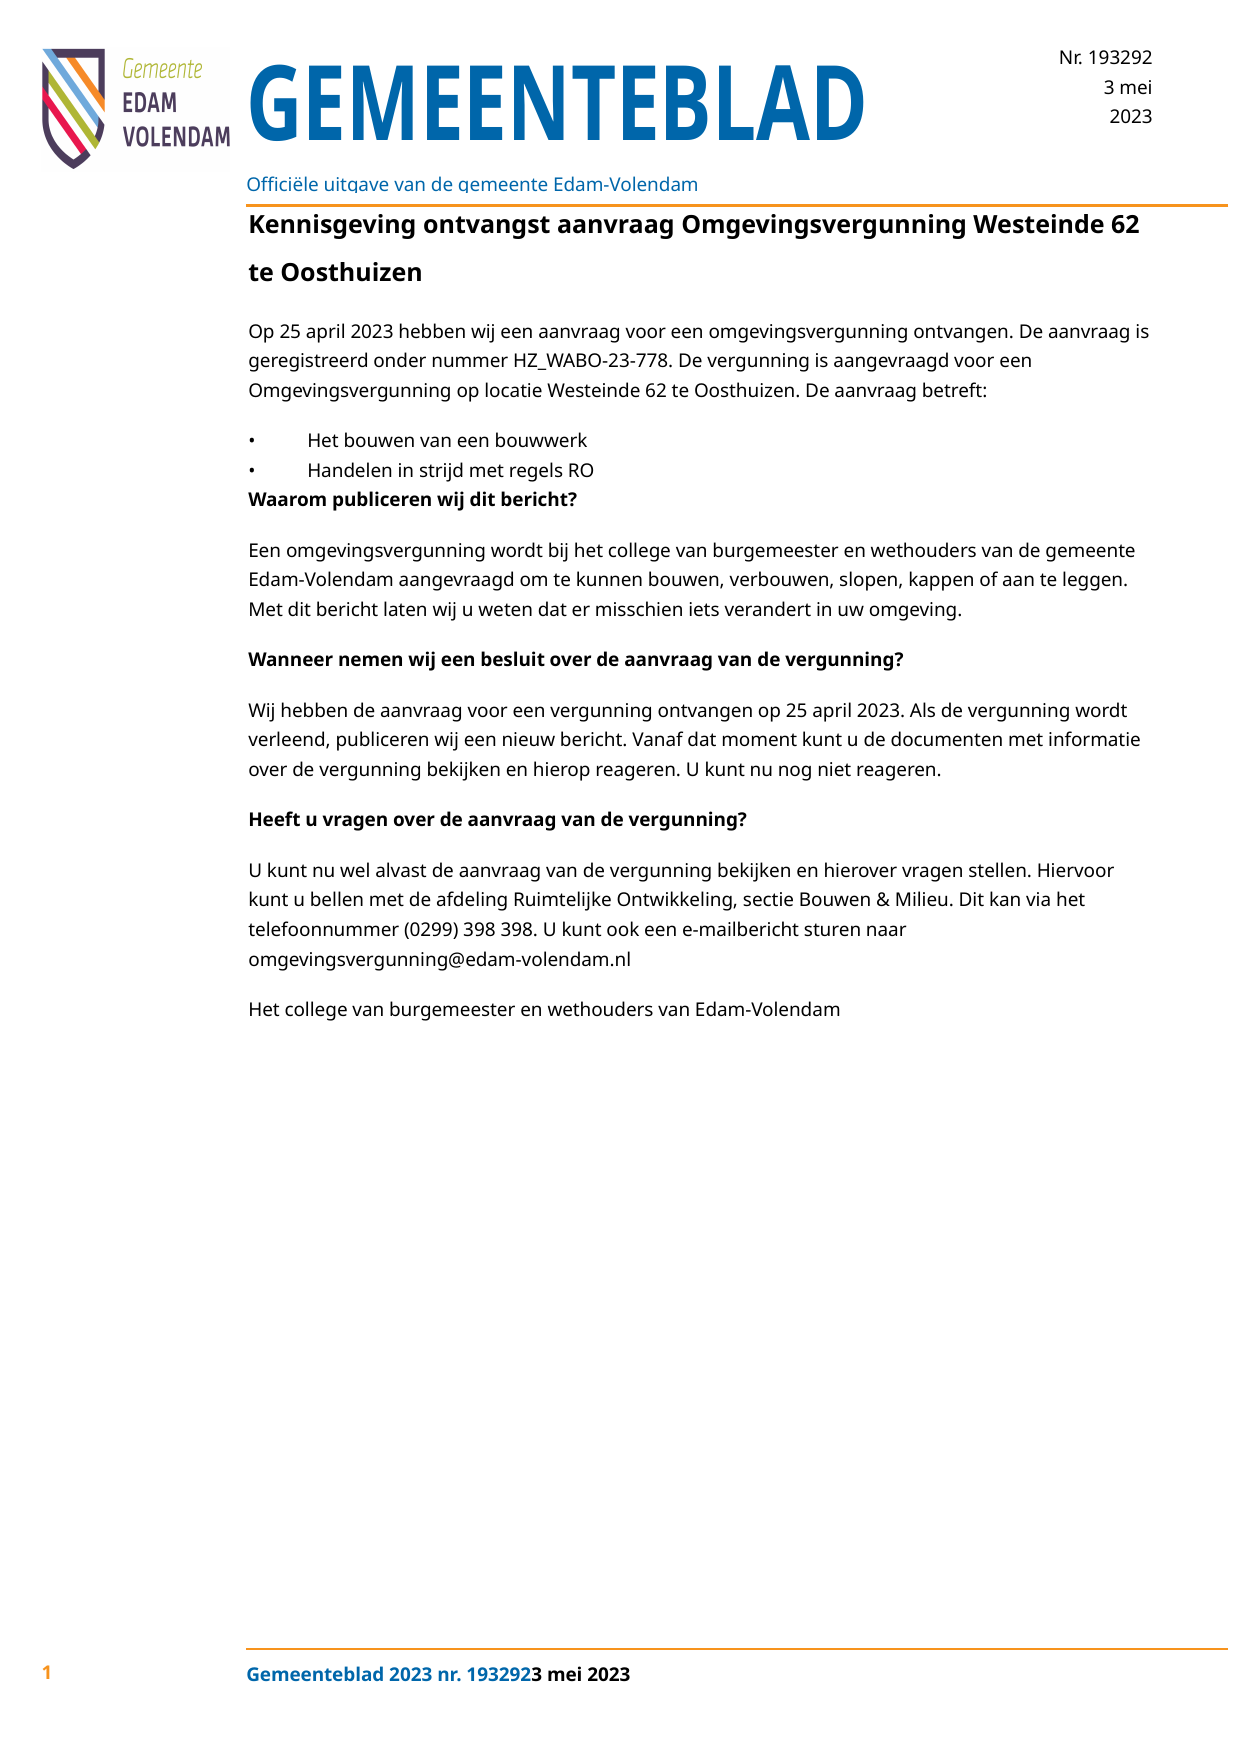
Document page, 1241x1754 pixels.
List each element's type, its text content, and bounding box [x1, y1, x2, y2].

text Het college van burgemeester en wethouders van Edam-Volendam [248, 996, 1152, 1022]
text Een omgevingsvergunning wordt bij het college van burgemeester en wethouders van de gemeente Edam-Volendam aangevraagd om te kunnen bouwen, verbouwen, slopen, kappen of aan te leggen. Met dit bericht laten wij u weten dat er misschien iets verandert in uw omgeving. [248, 537, 1152, 622]
list Handelen in strijd met regels RO [248, 457, 1152, 483]
text Kennisgeving ontvangst aanvraag Omgevingsvergunning Westeinde 62 te Oosthuizen [248, 207, 1152, 288]
text Wanneer nemen wij een besluit over de aanvraag van de vergunning? [248, 647, 1152, 672]
text Waarom publiceren wij dit bericht? [248, 487, 1152, 512]
text Op 25 april 2023 hebben wij een aanvraag voor een omgevingsvergunning ontvangen. De aanvraag is geregistreerd onder nummer HZ_WABO-23-778. De vergunning is aangevraagd voor een Omgevingsvergunning op locatie Westeinde 62 te Oosthuizen. De aanvraag betreft: [248, 318, 1152, 403]
text Wij hebben de aanvraag voor een vergunning ontvangen op 25 april 2023. Als de vergunning wordt verleend, publiceren wij een nieuw bericht. Vanaf dat moment kunt u de documenten met informatie over de vergunning bekijken en hierop reageren. U kunt nu nog niet reageren. [248, 697, 1152, 782]
picture [41, 47, 231, 172]
text U kunt nu wel alvast de aanvraag van de vergunning bekijken en hierover vragen stellen. Hiervoor kunt u bellen met de afdeling Ruimtelijke Ontwikkeling, sectie Bouwen & Milieu. Dit kan via het telefoonnummer (0299) 398 398. U kunt ook een e-mailbericht sturen naar omgevingsvergunning@edam-volendam.nl [248, 857, 1152, 972]
text Heeft u vragen over de aanvraag van de vergunning? [248, 807, 1152, 832]
list Het bouwen van een bouwwerk [248, 427, 1152, 453]
